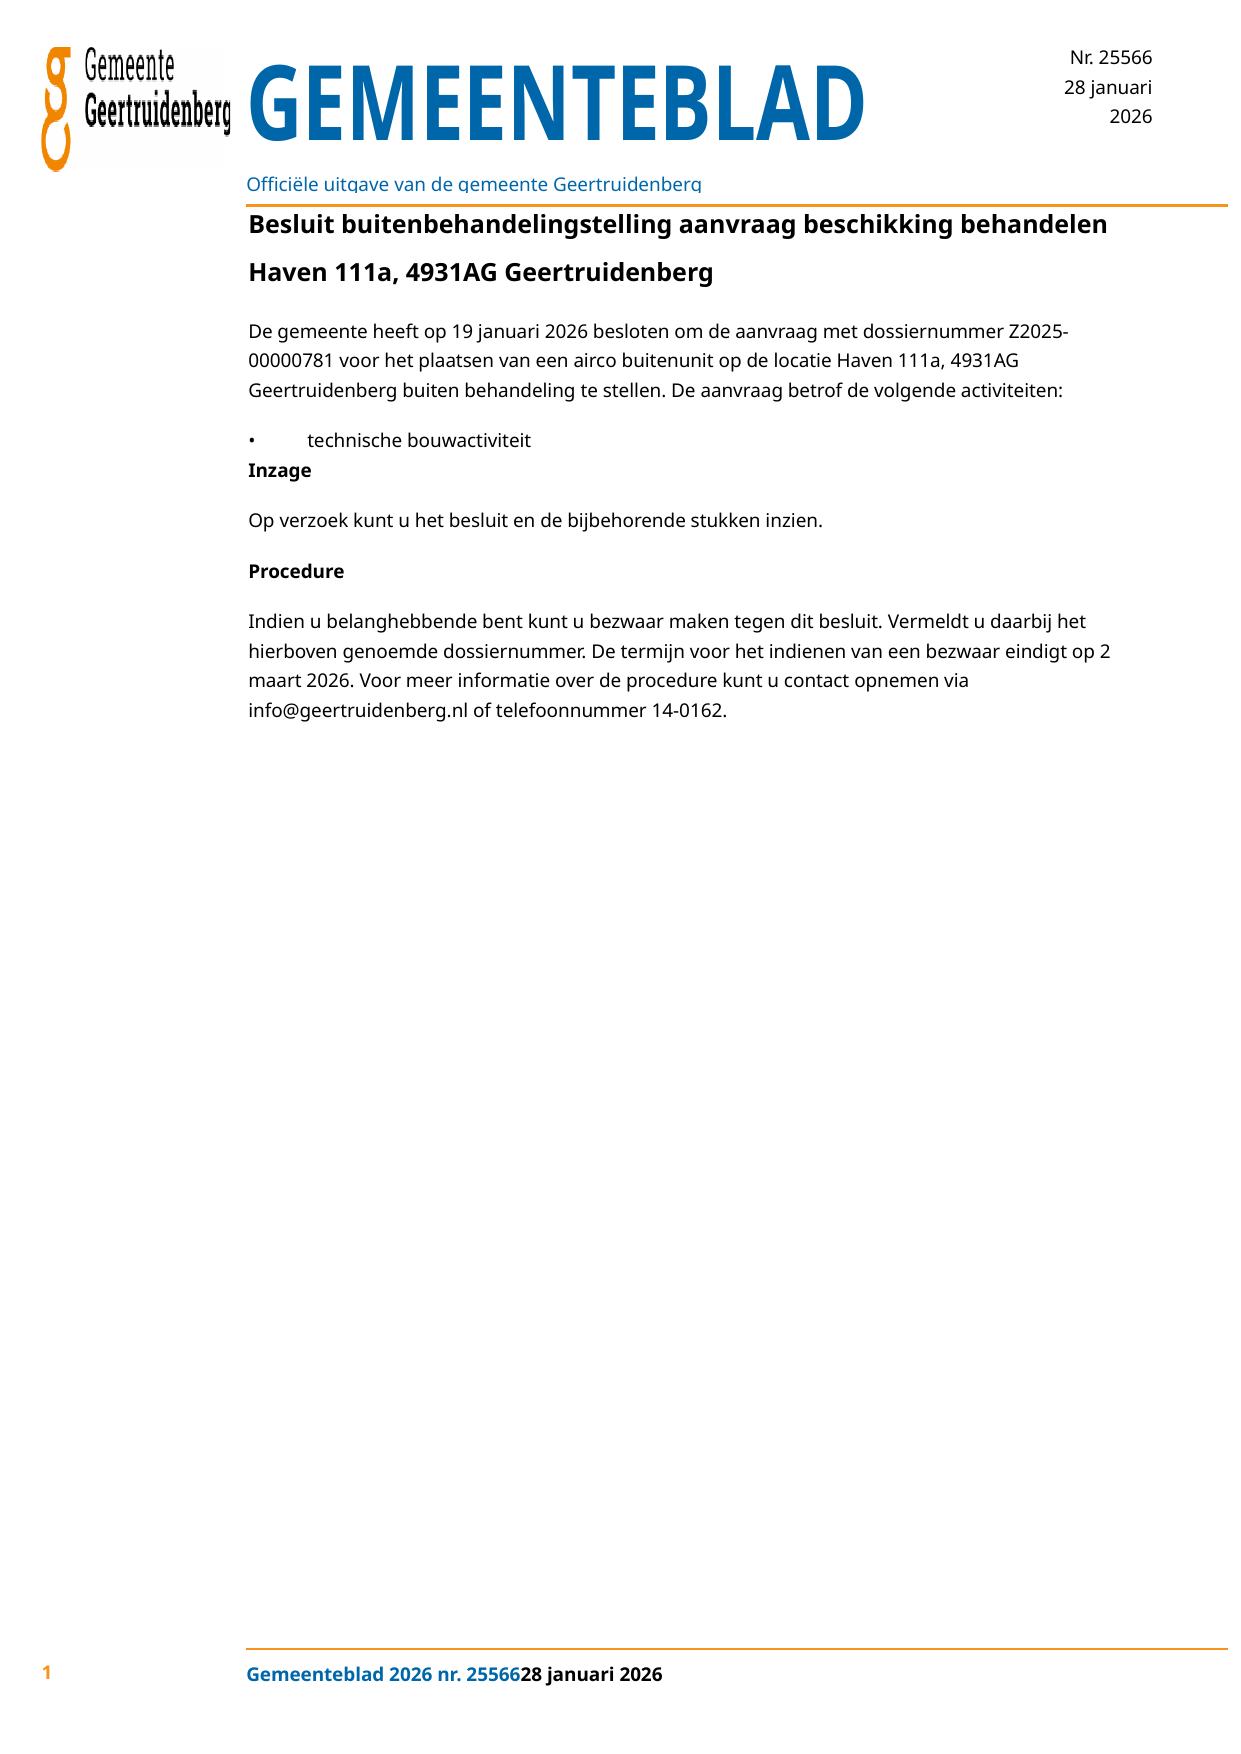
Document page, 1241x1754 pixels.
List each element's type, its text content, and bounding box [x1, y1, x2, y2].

text Op verzoek kunt u het besluit en de bijbehorende stukken inzien. [248, 507, 1152, 533]
text De gemeente heeft op 19 januari 2026 besloten om de aanvraag met dossiernummer Z2025-00000781 voor het plaatsen van een airco buitenunit op de locatie Haven 111a, 4931AG Geertruidenberg buiten behandeling te stellen. De aanvraag betrof de volgende activiteiten: [248, 318, 1152, 403]
list technische bouwactiviteit [248, 427, 1152, 453]
picture [41, 47, 231, 172]
text Besluit buitenbehandelingstelling aanvraag beschikking behandelen Haven 111a, 4931AG Geertruidenberg [248, 207, 1152, 288]
text Indien u belanghebbende bent kunt u bezwaar maken tegen dit besluit. Vermeldt u daarbij het hierboven genoemde dossiernummer. De termijn voor het indienen van een bezwaar eindigt op 2 maart 2026. Voor meer informatie over de procedure kunt u contact opnemen via info@geertruidenberg.nl of telefoonnummer 14-0162. [248, 608, 1152, 723]
text Procedure [248, 558, 1152, 584]
text Inzage [248, 457, 1152, 483]
